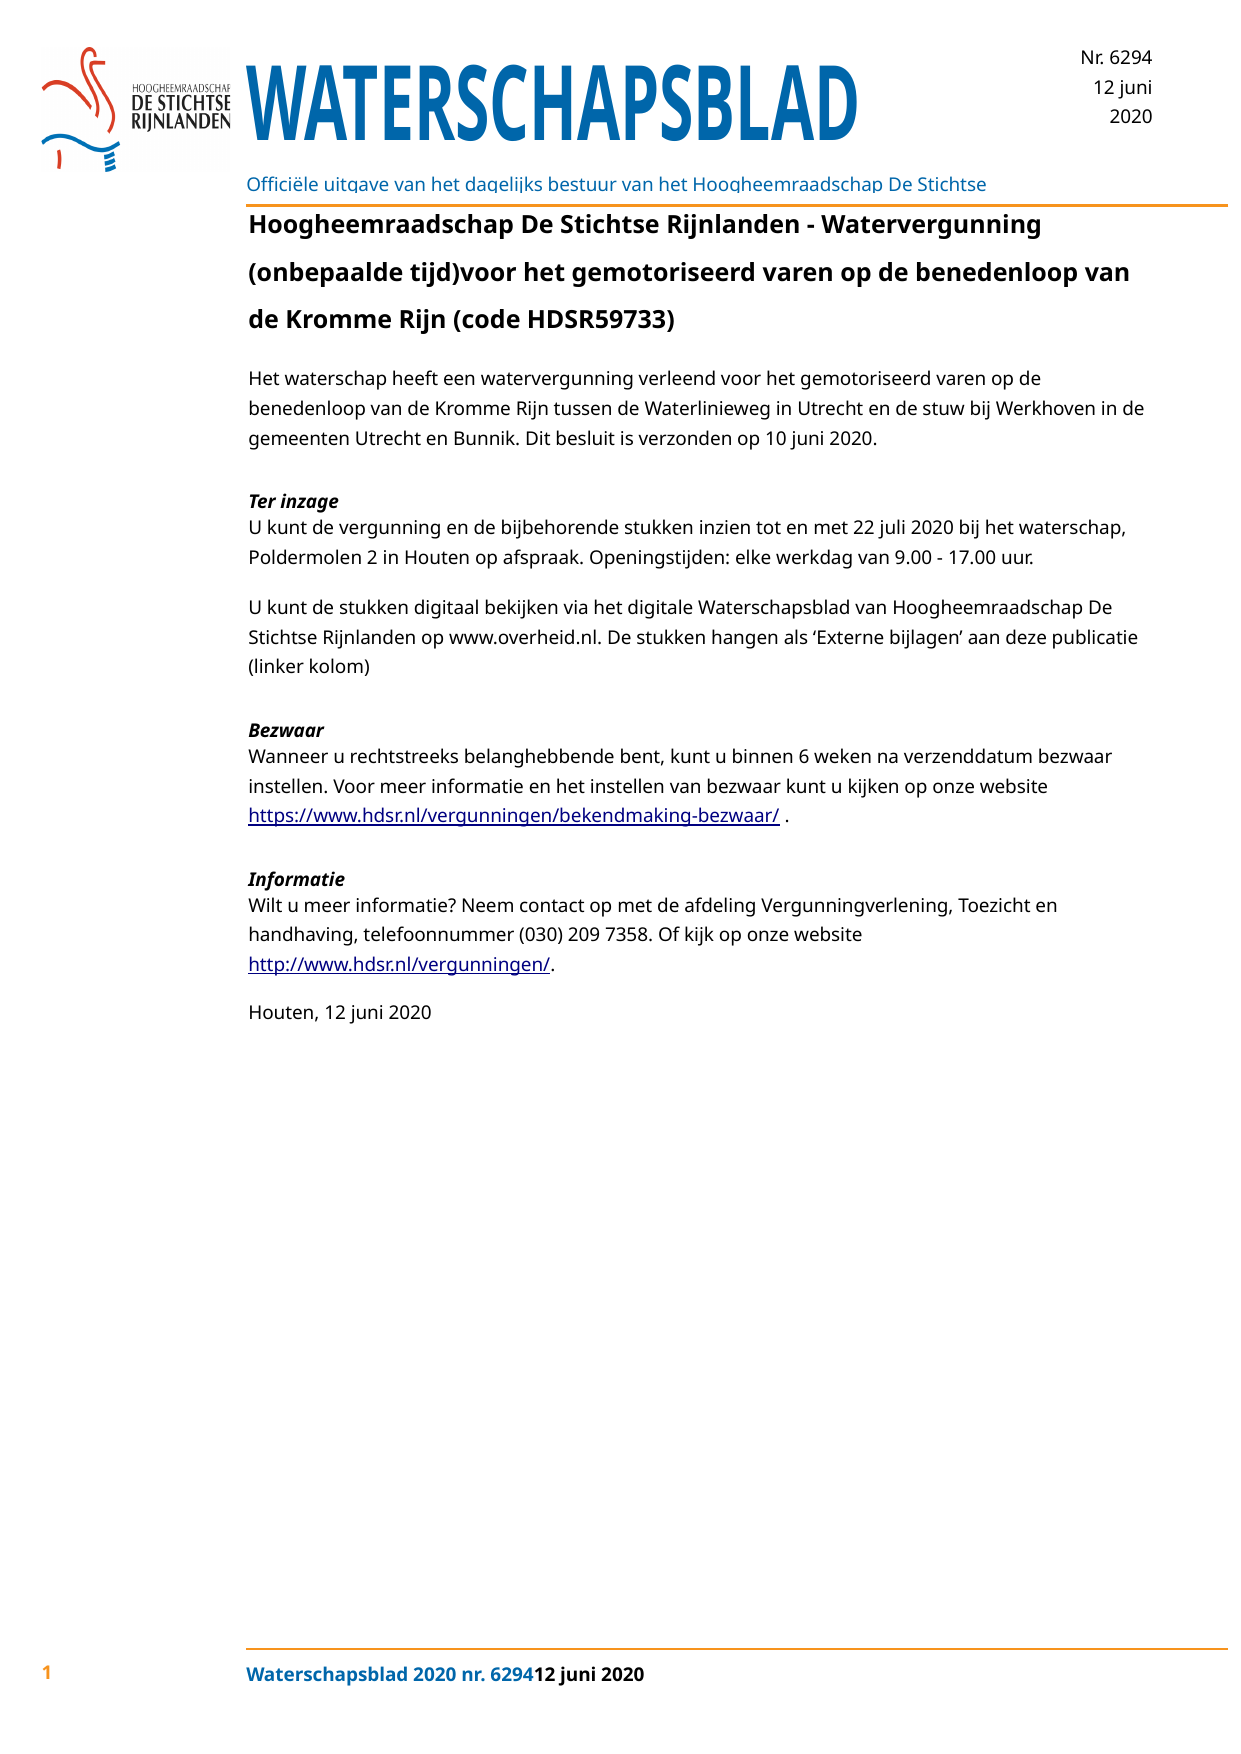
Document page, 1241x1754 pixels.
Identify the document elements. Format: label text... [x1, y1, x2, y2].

picture [41, 47, 231, 172]
text Houten, 12 juni 2020 [248, 999, 1152, 1025]
text U kunt de vergunning en de bijbehorende stukken inzien tot en met 22 juli 2020 bij het waterschap, Poldermolen 2 in Houten op afspraak. Openingstijden: elke werkdag van 9.00 - 17.00 uur. [248, 514, 1152, 570]
text Ter inzage [248, 489, 1152, 514]
text Het waterschap heeft een watervergunning verleend voor het gemotoriseerd varen op de benedenloop van de Kromme Rijn tussen de Waterlinieweg in Utrecht en de stuw bij Werkhoven in de gemeenten Utrecht en Bunnik. Dit besluit is verzonden op 10 juni 2020. [248, 366, 1152, 450]
text Informatie [248, 866, 1152, 892]
text Wanneer u rechtstreeks belanghebbende bent, kunt u binnen 6 weken na verzenddatum bezwaar instellen. Voor meer informatie en het instellen van bezwaar kunt u kijken op onze website https://www.hdsr.nl/vergunningen/bekendmaking-bezwaar/ . [248, 743, 1152, 828]
text Bezwaar [248, 717, 1152, 743]
text Hoogheemraadschap De Stichtse Rijnlanden - Watervergunning (onbepaalde tijd)voor het gemotoriseerd varen op de benedenloop van de Kromme Rijn (code HDSR59733) [248, 207, 1152, 336]
text U kunt de stukken digitaal bekijken via het digitale Waterschapsblad van Hoogheemraadschap De Stichtse Rijnlanden op www.overheid.nl. De stukken hangen als ‘Externe bijlagen’ aan deze publicatie (linker kolom) [248, 594, 1152, 679]
text Wilt u meer informatie? Neem contact op met de afdeling Vergunningverlening, Toezicht en handhaving, telefoonnummer (030) 209 7358. Of kijk op onze website http://www.hdsr.nl/vergunningen/. [248, 892, 1152, 977]
